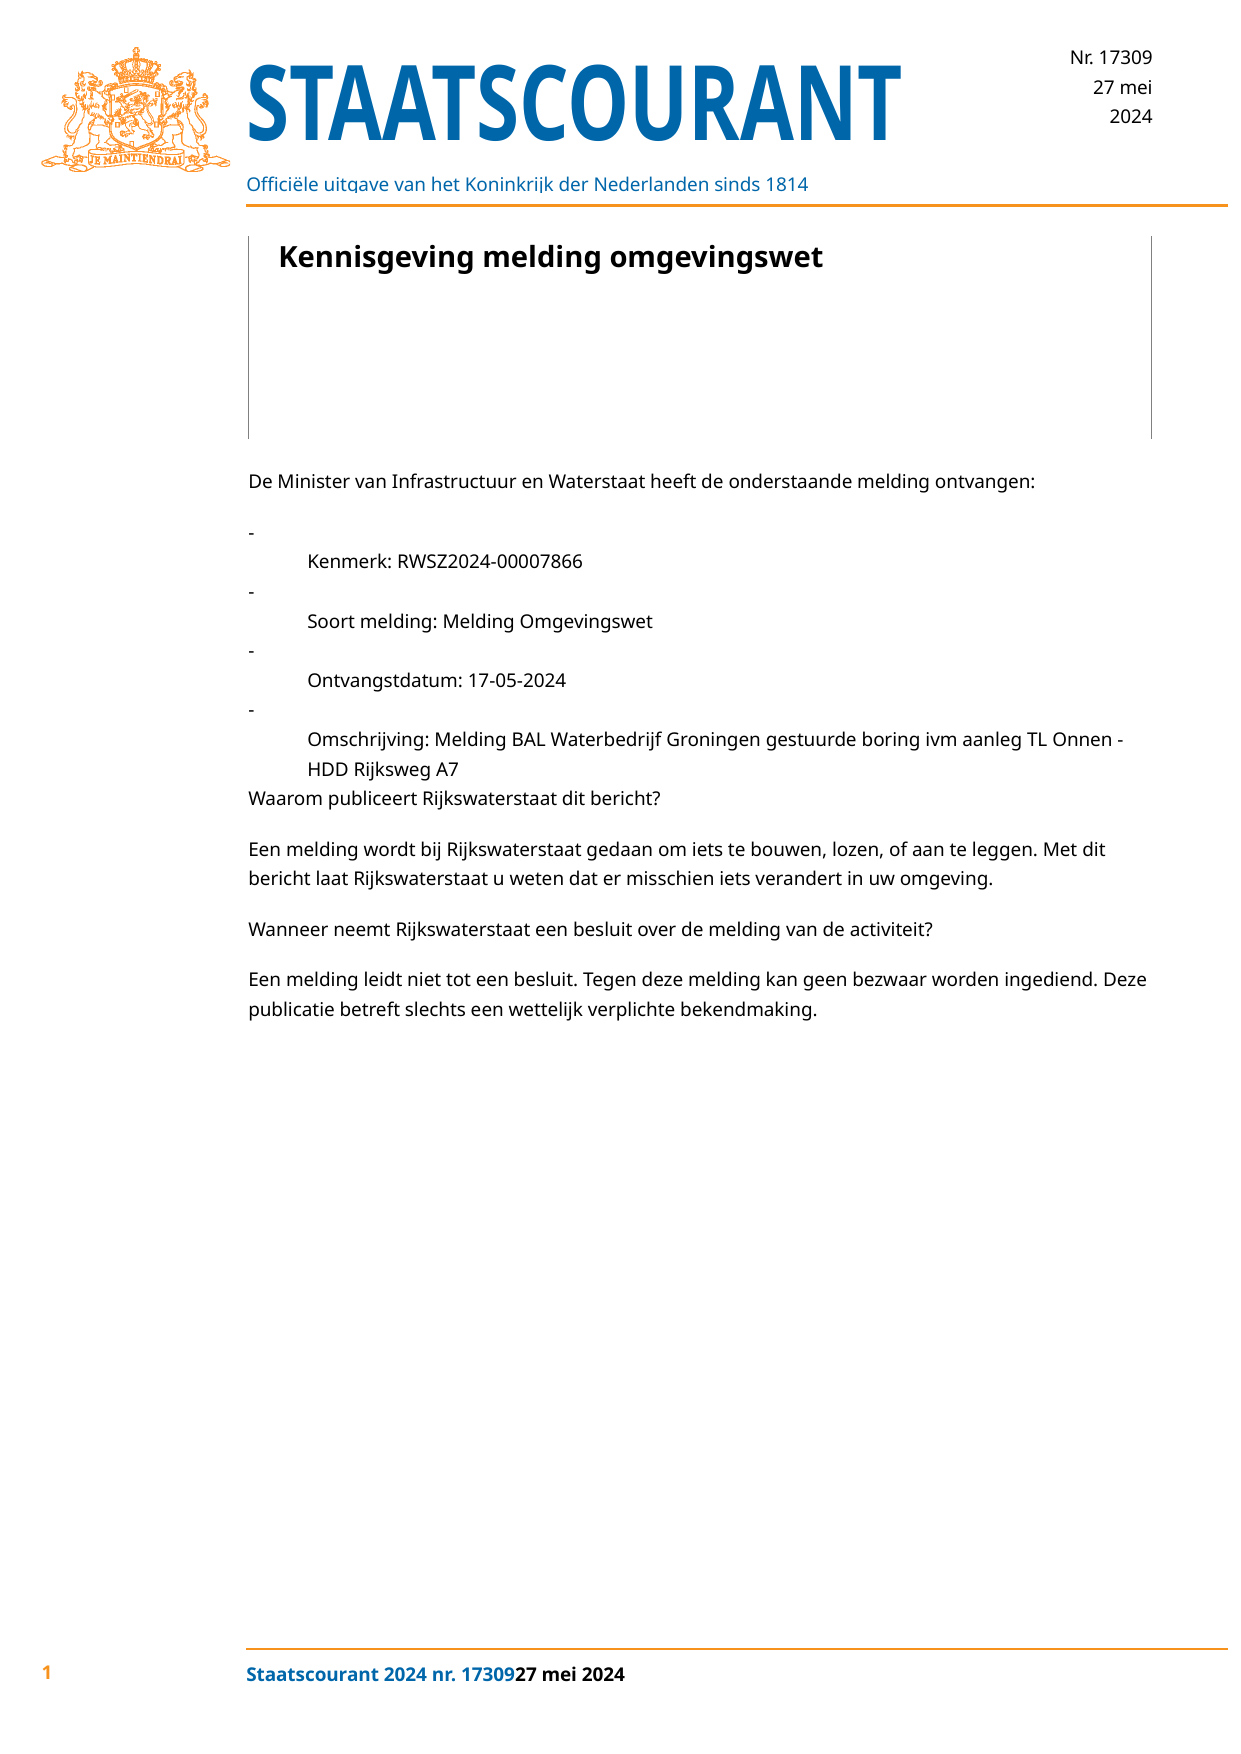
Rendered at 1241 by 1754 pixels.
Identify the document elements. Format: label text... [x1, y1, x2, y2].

list Kenmerk: RWSZ2024-00007866 [248, 549, 1152, 574]
list Omschrijving: Melding BAL Waterbedrijf Groningen gestuurde boring ivm aanleg TL Onnen - HDD Rijksweg A7 [248, 726, 1152, 781]
table_header [850, 236, 912, 413]
table_header Kennisgeving melding omgevingswet [249, 236, 850, 439]
text Een melding wordt bij Rijkswaterstaat gedaan om iets te bouwen, lozen, of aan te leggen. Met dit bericht laat Rijkswaterstaat u weten dat er misschien iets verandert in uw omgeving. [248, 836, 1152, 891]
picture [912, 236, 1090, 414]
table_header [850, 414, 1151, 439]
list Soort melding: Melding Omgevingswet [248, 608, 1152, 633]
list Ontvangstdatum: 17-05-2024 [248, 667, 1152, 693]
text Een melding leidt niet tot een besluit. Tegen deze melding kan geen bezwaar worden ingediend. Deze publicatie betreft slechts een wettelijk verplichte bekendmaking. [248, 966, 1152, 1021]
picture [41, 47, 231, 172]
table_header [1090, 236, 1151, 413]
text Wanneer neemt Rijkswaterstaat een besluit over de melding van de activiteit? [248, 916, 1152, 941]
text De Minister van Infrastructuur en Waterstaat heeft de onderstaande melding ontvangen: [248, 469, 1152, 494]
text Waarom publiceert Rijkswaterstaat dit bericht? [248, 785, 1152, 811]
